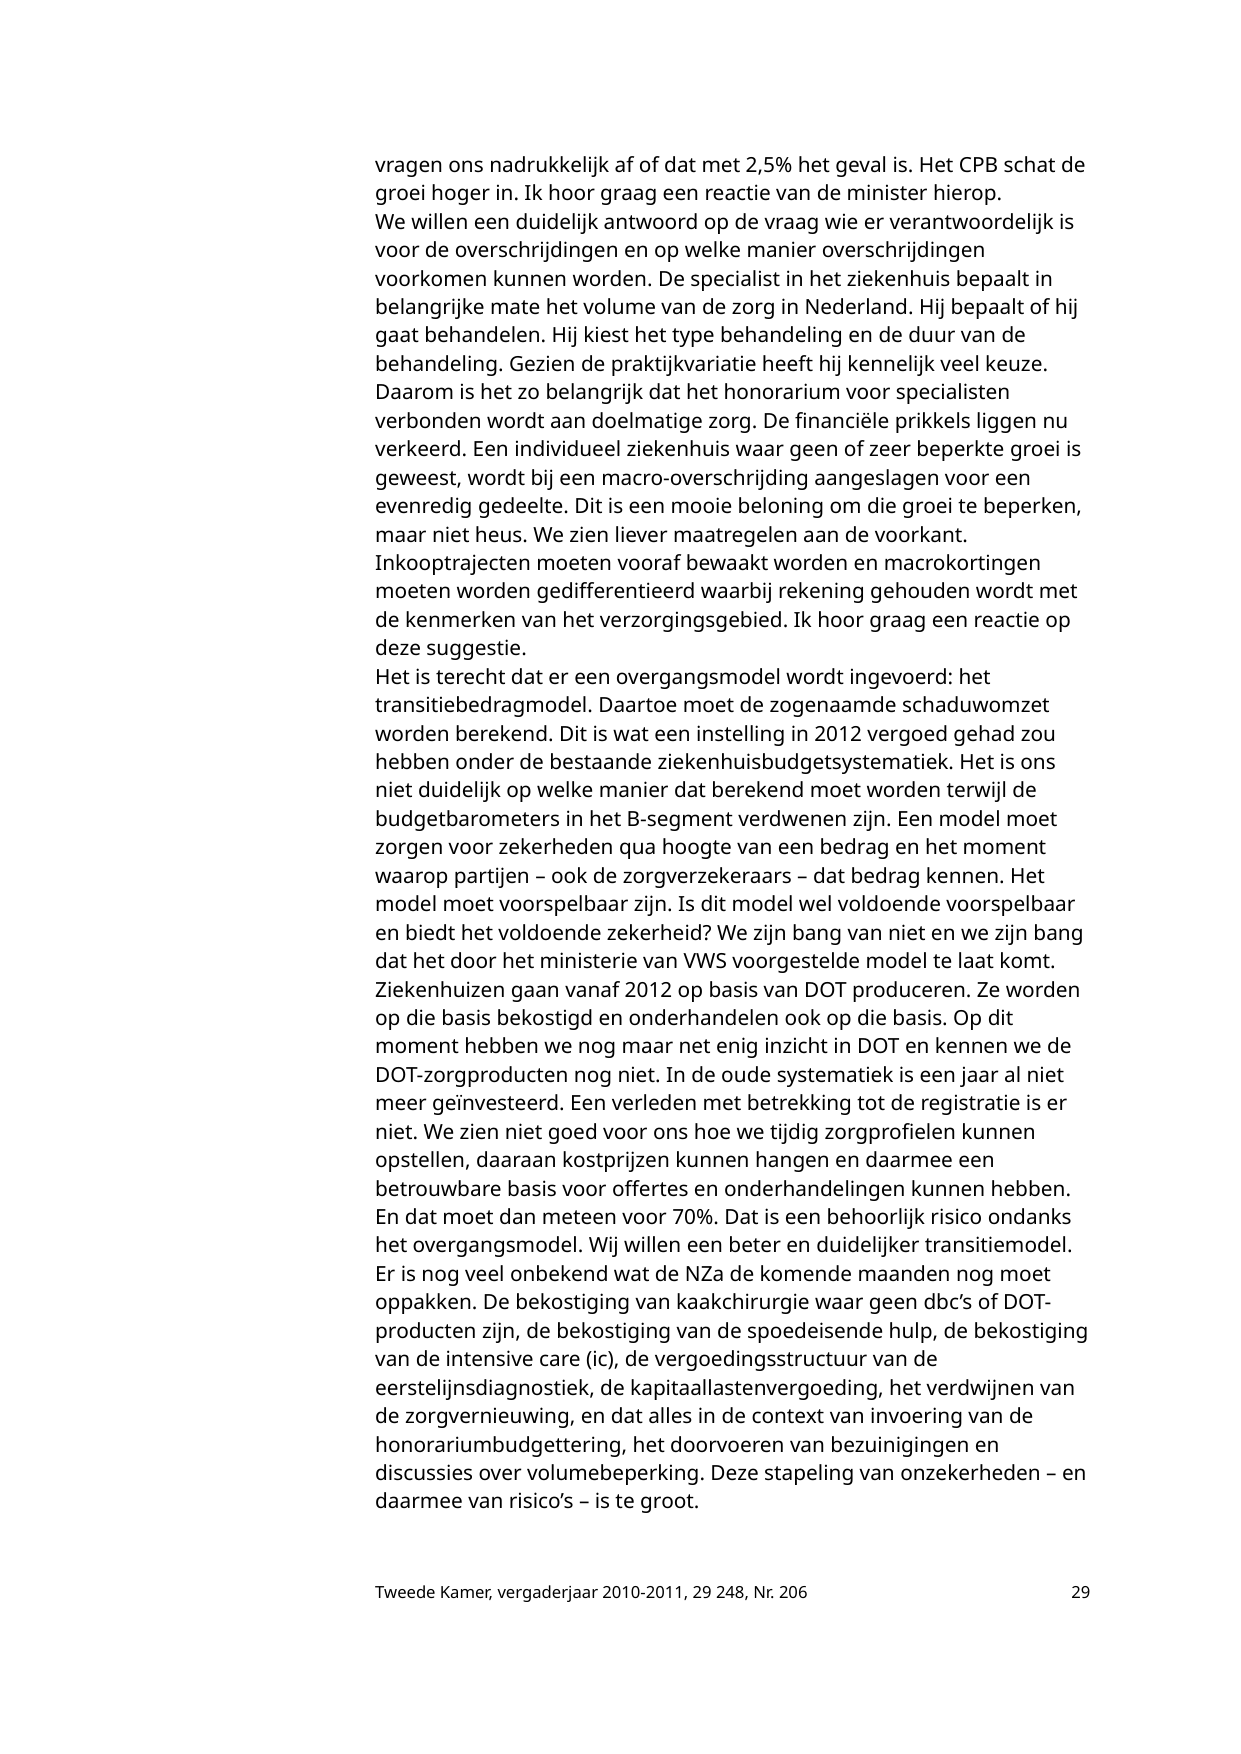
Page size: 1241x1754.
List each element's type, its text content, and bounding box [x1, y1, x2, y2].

text Ziekenhuizen gaan vanaf 2012 op basis van DOT produceren. Ze worden op die basis bekostigd en onderhandelen ook op die basis. Op dit moment hebben we nog maar net enig inzicht in DOT en kennen we de DOT-zorgproducten nog niet. In de oude systematiek is een jaar al niet meer geïnvesteerd. Een verleden met betrekking tot de registratie is er niet. We zien niet goed voor ons hoe we tijdig zorgprofielen kunnen opstellen, daaraan kostprijzen kunnen hangen en daarmee een betrouwbare basis voor offertes en onderhandelingen kunnen hebben. En dat moet dan meteen voor 70%. Dat is een behoorlijk risico ondanks het overgangsmodel. Wij willen een beter en duidelijker transitiemodel. [375, 975, 1090, 1259]
text Er is nog veel onbekend wat de NZa de komende maanden nog moet oppakken. De bekostiging van kaakchirurgie waar geen dbc’s of DOT-producten zijn, de bekostiging van de spoedeisende hulp, de bekostiging van de intensive care (ic), de vergoedingsstructuur van de eerstelijnsdiagnostiek, de kapitaallastenvergoeding, het verdwijnen van de zorgvernieuwing, en dat alles in de context van invoering van de honorariumbudgettering, het doorvoeren van bezuinigingen en discussies over volumebeperking. Deze stapeling van onzekerheden – en daarmee van risico’s – is te groot. [375, 1259, 1090, 1515]
text vragen ons nadrukkelijk af of dat met 2,5% het geval is. Het CPB schat de groei hoger in. Ik hoor graag een reactie van de minister hierop. [375, 150, 1090, 207]
text Het is terecht dat er een overgangsmodel wordt ingevoerd: het transitiebedragmodel. Daartoe moet de zogenaamde schaduwomzet worden berekend. Dit is wat een instelling in 2012 vergoed gehad zou hebben onder de bestaande ziekenhuisbudgetsystematiek. Het is ons niet duidelijk op welke manier dat berekend moet worden terwijl de budgetbarometers in het B-segment verdwenen zijn. Een model moet zorgen voor zekerheden qua hoogte van een bedrag en het moment waarop partijen – ook de zorgverzekeraars – dat bedrag kennen. Het model moet voorspelbaar zijn. Is dit model wel voldoende voorspelbaar en biedt het voldoende zekerheid? We zijn bang van niet en we zijn bang dat het door het ministerie van VWS voorgestelde model te laat komt. [375, 662, 1090, 975]
text We willen een duidelijk antwoord op de vraag wie er verantwoordelijk is voor de overschrijdingen en op welke manier overschrijdingen voorkomen kunnen worden. De specialist in het ziekenhuis bepaalt in belangrijke mate het volume van de zorg in Nederland. Hij bepaalt of hij gaat behandelen. Hij kiest het type behandeling en de duur van de behandeling. Gezien de praktijkvariatie heeft hij kennelijk veel keuze. Daarom is het zo belangrijk dat het honorarium voor specialisten verbonden wordt aan doelmatige zorg. De financiële prikkels liggen nu verkeerd. Een individueel ziekenhuis waar geen of zeer beperkte groei is geweest, wordt bij een macro-overschrijding aangeslagen voor een evenredig gedeelte. Dit is een mooie beloning om die groei te beperken, maar niet heus. We zien liever maatregelen aan de voorkant. Inkooptrajecten moeten vooraf bewaakt worden en macrokortingen moeten worden gedifferentieerd waarbij rekening gehouden wordt met de kenmerken van het verzorgingsgebied. Ik hoor graag een reactie op deze suggestie. [375, 207, 1090, 662]
